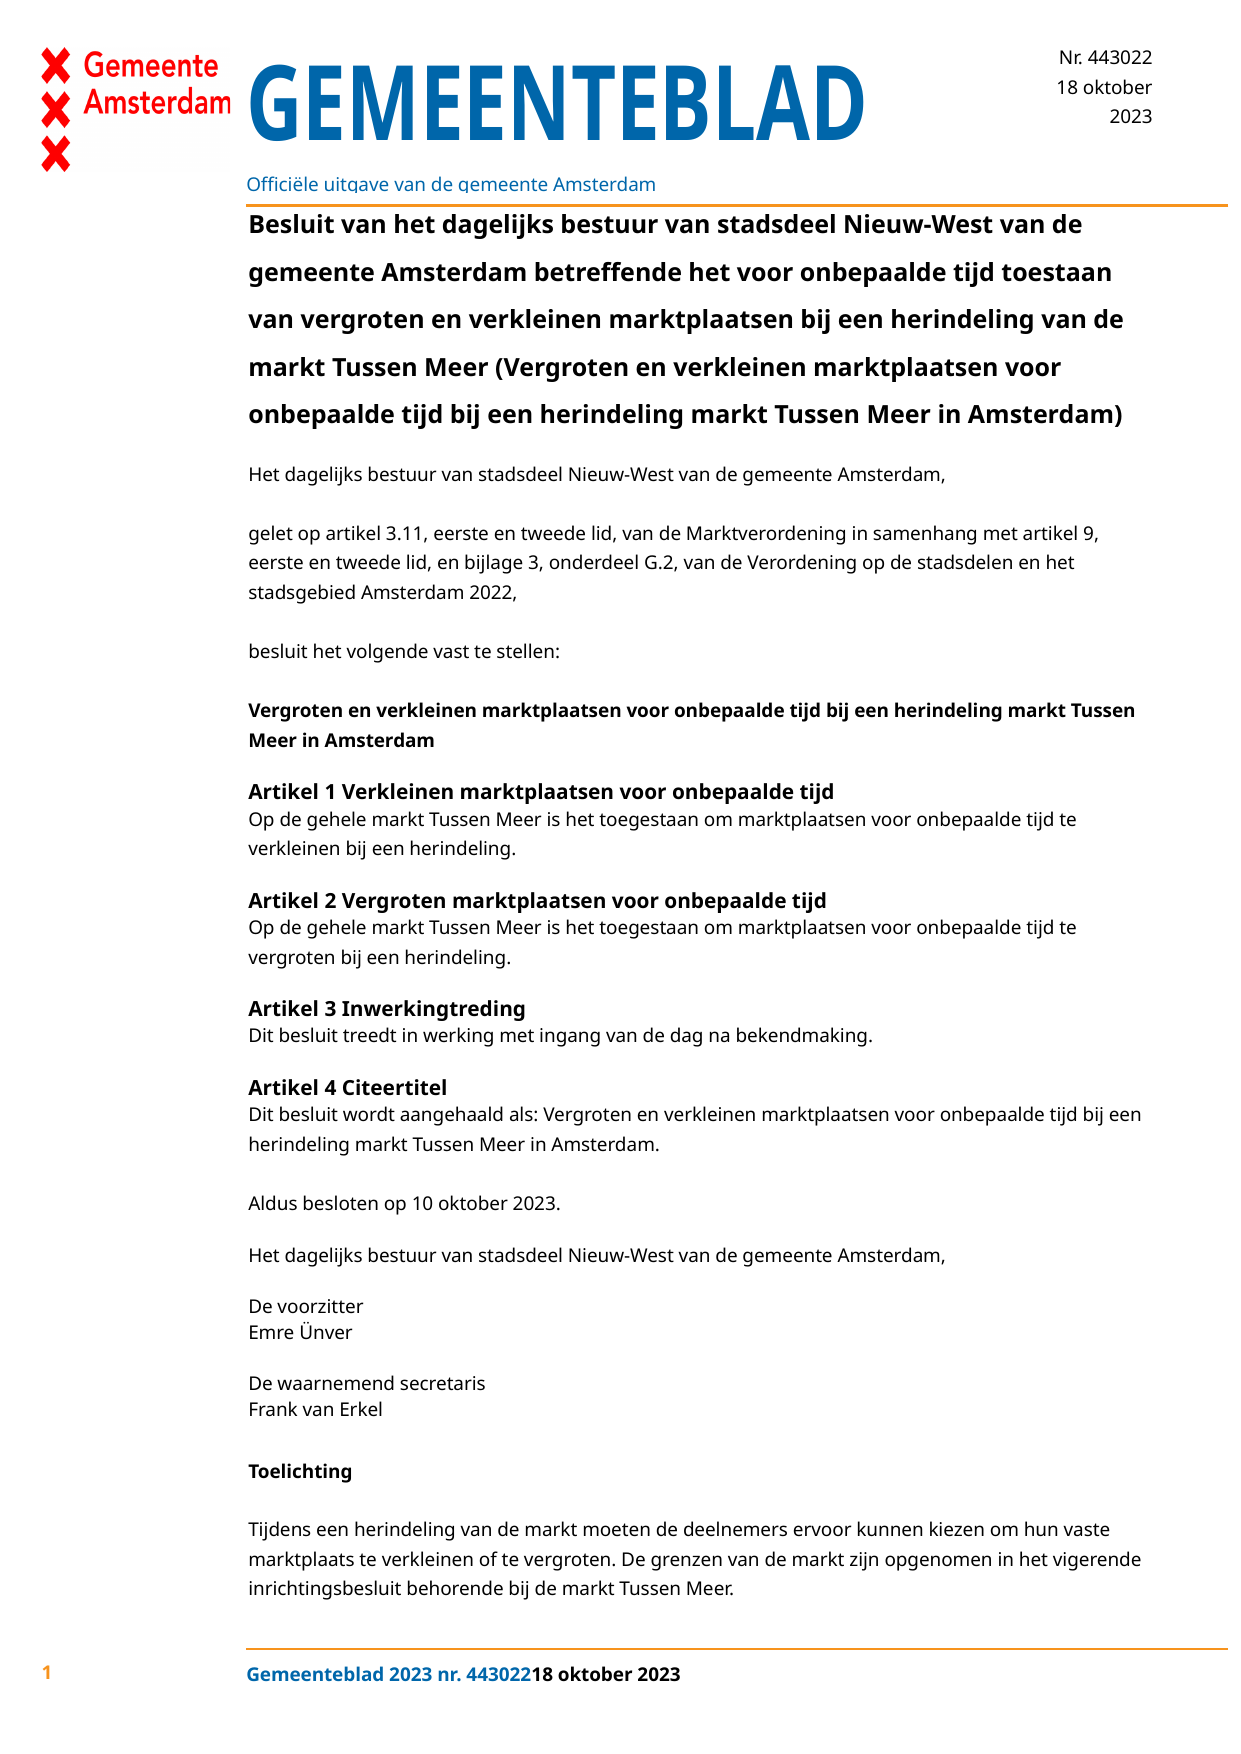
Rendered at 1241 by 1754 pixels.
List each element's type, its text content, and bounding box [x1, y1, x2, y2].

text Het dagelijks bestuur van stadsdeel Nieuw-West van de gemeente Amsterdam, [248, 1242, 1152, 1267]
text Vergroten en verkleinen marktplaatsen voor onbepaalde tijd bij een herindeling markt Tussen Meer in Amsterdam [248, 697, 1152, 753]
text Dit besluit wordt aangehaald als: Vergroten en verkleinen marktplaatsen voor onbepaalde tijd bij een herindeling markt Tussen Meer in Amsterdam. [248, 1102, 1152, 1157]
text Toelichting [248, 1448, 1152, 1487]
text De voorzitter [248, 1293, 1152, 1319]
text gelet op artikel 3.11, eerste en tweede lid, van de Marktverordening in samenhang met artikel 9, eerste en tweede lid, en bijlage 3, onderdeel G.2, van de Verordening op de stadsdelen en het stadsgebied Amsterdam 2022, [248, 520, 1152, 605]
text Op de gehele markt Tussen Meer is het toegestaan om marktplaatsen voor onbepaalde tijd te vergroten bij een herindeling. [248, 914, 1152, 969]
text besluit het volgende vast te stellen: [248, 638, 1152, 664]
text Artikel 1 Verkleinen marktplaatsen voor onbepaalde tijd [248, 777, 1152, 806]
text Frank van Erkel [248, 1396, 1152, 1422]
text Artikel 2 Vergroten marktplaatsen voor onbepaalde tijd [248, 886, 1152, 914]
picture [41, 47, 231, 172]
text Artikel 4 Citeertitel [248, 1073, 1152, 1102]
text Het dagelijks bestuur van stadsdeel Nieuw-West van de gemeente Amsterdam, [248, 461, 1152, 486]
text De waarnemend secretaris [248, 1370, 1152, 1396]
text Dit besluit treedt in werking met ingang van de dag na bekendmaking. [248, 1023, 1152, 1048]
text Aldus besloten op 10 oktober 2023. [248, 1190, 1152, 1216]
text Artikel 3 Inwerkingtreding [248, 994, 1152, 1023]
text Tijdens een herindeling van de markt moeten de deelnemers ervoor kunnen kiezen om hun vaste marktplaats te verkleinen of te vergroten. De grenzen van de markt zijn opgenomen in het vigerende inrichtingsbesluit behorende bij de markt Tussen Meer. [248, 1516, 1152, 1601]
text Besluit van het dagelijks bestuur van stadsdeel Nieuw-West van de gemeente Amsterdam betreffende het voor onbepaalde tijd toestaan van vergroten en verkleinen marktplaatsen bij een herindeling van de markt Tussen Meer (Vergroten en verkleinen marktplaatsen voor onbepaalde tijd bij een herindeling markt Tussen Meer in Amsterdam) [248, 207, 1152, 431]
text Emre Ünver [248, 1319, 1152, 1345]
text Op de gehele markt Tussen Meer is het toegestaan om marktplaatsen voor onbepaalde tijd te verkleinen bij een herindeling. [248, 806, 1152, 861]
